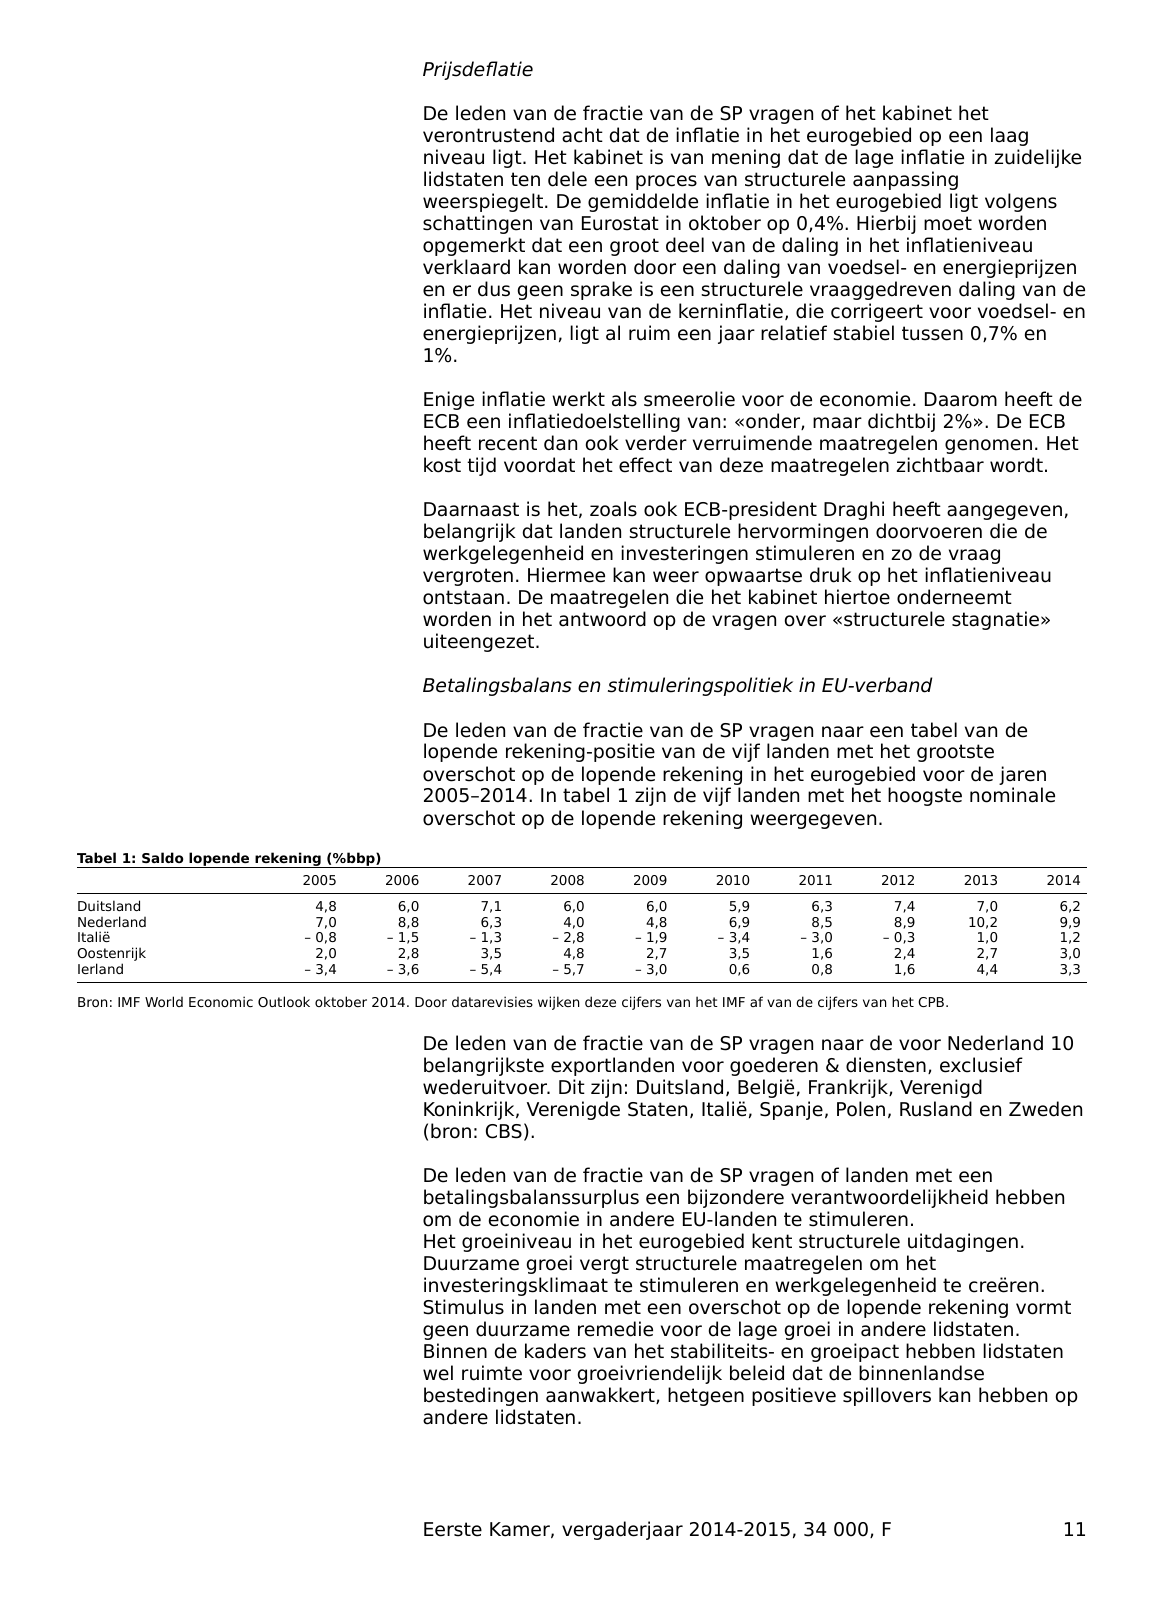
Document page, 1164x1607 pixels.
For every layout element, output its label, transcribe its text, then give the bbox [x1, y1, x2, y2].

table_cell 2,4 [839, 946, 921, 962]
table_cell 7,0 [921, 894, 1004, 914]
table_cell 6,3 [425, 915, 508, 930]
text De leden van de fractie van de SP vragen naar de voor Nederland 10 belangrijkste exportlanden voor goederen & diensten, exclusief wederuitvoer. Dit zijn: Duitsland, België, Frankrijk, Verenigd Koninkrijk, Verenigde Staten, Italië, Spanje, Polen, Rusland en Zweden (bron: CBS). [422, 1033, 1087, 1143]
table_cell Italië [77, 930, 260, 946]
table_cell 2011 [756, 868, 838, 893]
table_cell 0,6 [673, 962, 756, 982]
table_cell 2009 [591, 868, 673, 893]
table_cell 2,7 [591, 946, 673, 962]
table_cell Nederland [77, 915, 260, 930]
table_cell 7,4 [839, 894, 921, 914]
table_cell 4,8 [508, 946, 591, 962]
table_cell 5,9 [673, 894, 756, 914]
table_cell 1,0 [921, 930, 1004, 946]
table_cell 1,6 [839, 962, 921, 982]
table_cell 7,0 [260, 915, 342, 930]
table_cell 8,5 [756, 915, 838, 930]
table_cell – 3,6 [343, 962, 425, 982]
table_header Tabel 1: Saldo lopende rekening (%bbp) [77, 851, 1087, 867]
table_cell 8,9 [839, 915, 921, 930]
table_cell 6,2 [1004, 894, 1087, 914]
table_cell Duitsland [77, 894, 260, 914]
table_cell 2008 [508, 868, 591, 893]
table_cell 4,8 [591, 915, 673, 930]
table_cell – 1,3 [425, 930, 508, 946]
table_cell 9,9 [1004, 915, 1087, 930]
table_cell 6,0 [343, 894, 425, 914]
table_cell 2,0 [260, 946, 342, 962]
table_cell 2012 [839, 868, 921, 893]
table_cell 2013 [921, 868, 1004, 893]
table_cell 2005 [260, 868, 342, 893]
table_cell 2,7 [921, 946, 1004, 962]
table_cell 1,2 [1004, 930, 1087, 946]
table_cell Bron: IMF World Economic Outlook oktober 2014. Door datarevisies wijken deze cijfers van het IMF af van de cijfers van het CPB. [77, 983, 1087, 1011]
table_cell – 0,3 [839, 930, 921, 946]
table_cell 1,6 [756, 946, 838, 962]
table_cell – 3,0 [591, 962, 673, 982]
text Het groeiniveau in het eurogebied kent structurele uitdagingen. Duurzame groei vergt structurele maatregelen om het investeringsklimaat te stimuleren en werkgelegenheid te creëren. Stimulus in landen met een overschot op de lopende rekening vormt geen duurzame remedie voor de lage groei in andere lidstaten. Binnen de kaders van het stabiliteits- en groeipact hebben lidstaten wel ruimte voor groeivriendelijk beleid dat de binnenlandse bestedingen aanwakkert, hetgeen positieve spillovers kan hebben op andere lidstaten. [422, 1231, 1087, 1429]
table_cell – 1,5 [343, 930, 425, 946]
table_cell – 2,8 [508, 930, 591, 946]
table_cell 6,0 [508, 894, 591, 914]
text De leden van de fractie van de SP vragen of het kabinet het verontrustend acht dat de inflatie in het eurogebied op een laag niveau ligt. Het kabinet is van mening dat de lage inflatie in zuidelijke lidstaten ten dele een proces van structurele aanpassing weerspiegelt. De gemiddelde inflatie in het eurogebied ligt volgens schattingen van Eurostat in oktober op 0,4%. Hierbij moet worden opgemerkt dat een groot deel van de daling in het inflatieniveau verklaard kan worden door een daling van voedsel- en energieprijzen en er dus geen sprake is een structurele vraaggedreven daling van de inflatie. Het niveau van de kerninflatie, die corrigeert voor voedsel- en energieprijzen, ligt al ruim een jaar relatief stabiel tussen 0,7% en 1%. [422, 103, 1087, 367]
table_cell Ierland [77, 962, 260, 982]
table_cell 10,2 [921, 915, 1004, 930]
table_cell 3,3 [1004, 962, 1087, 982]
table_cell 3,5 [425, 946, 508, 962]
table_cell – 3,4 [673, 930, 756, 946]
subtitle Prijsdeflatie [422, 59, 1087, 81]
table_cell 2014 [1004, 868, 1087, 893]
table_cell 0,8 [756, 962, 838, 982]
table_cell 4,4 [921, 962, 1004, 982]
subtitle Betalingsbalans en stimuleringspolitiek in EU-verband [422, 675, 1087, 697]
table_cell 4,0 [508, 915, 591, 930]
table_cell 6,3 [756, 894, 838, 914]
text De leden van de fractie van de SP vragen of landen met een betalingsbalanssurplus een bijzondere verantwoordelijkheid hebben om de economie in andere EU-landen te stimuleren. [422, 1165, 1087, 1231]
table_cell Oostenrijk [77, 946, 260, 962]
table_cell 3,5 [673, 946, 756, 962]
text Enige inflatie werkt als smeerolie voor de economie. Daarom heeft de ECB een inflatiedoelstelling van: «onder, maar dichtbij 2%». De ECB heeft recent dan ook verder verruimende maatregelen genomen. Het kost tijd voordat het effect van deze maatregelen zichtbaar wordt. [422, 389, 1087, 477]
table_cell 8,8 [343, 915, 425, 930]
table_cell 2007 [425, 868, 508, 893]
table_cell – 5,7 [508, 962, 591, 982]
table_cell 2006 [343, 868, 425, 893]
table_cell – 0,8 [260, 930, 342, 946]
table_cell – 3,0 [756, 930, 838, 946]
table_cell [77, 868, 260, 893]
table_cell 6,9 [673, 915, 756, 930]
table_cell 3,0 [1004, 946, 1087, 962]
table_cell 7,1 [425, 894, 508, 914]
table_cell – 3,4 [260, 962, 342, 982]
table_cell – 5,4 [425, 962, 508, 982]
table_cell 2010 [673, 868, 756, 893]
table_cell 6,0 [591, 894, 673, 914]
text Daarnaast is het, zoals ook ECB-president Draghi heeft aangegeven, belangrijk dat landen structurele hervormingen doorvoeren die de werkgelegenheid en investeringen stimuleren en zo de vraag vergroten. Hiermee kan weer opwaartse druk op het inflatieniveau ontstaan. De maatregelen die het kabinet hiertoe onderneemt worden in het antwoord op de vragen over «structurele stagnatie» uiteengezet. [422, 499, 1087, 653]
table_cell 4,8 [260, 894, 342, 914]
text De leden van de fractie van de SP vragen naar een tabel van de lopende rekening-positie van de vijf landen met het grootste overschot op de lopende rekening in het eurogebied voor de jaren 2005–2014. In tabel 1 zijn de vijf landen met het hoogste nominale overschot op de lopende rekening weergegeven. [422, 719, 1087, 829]
table_cell 2,8 [343, 946, 425, 962]
table_cell – 1,9 [591, 930, 673, 946]
